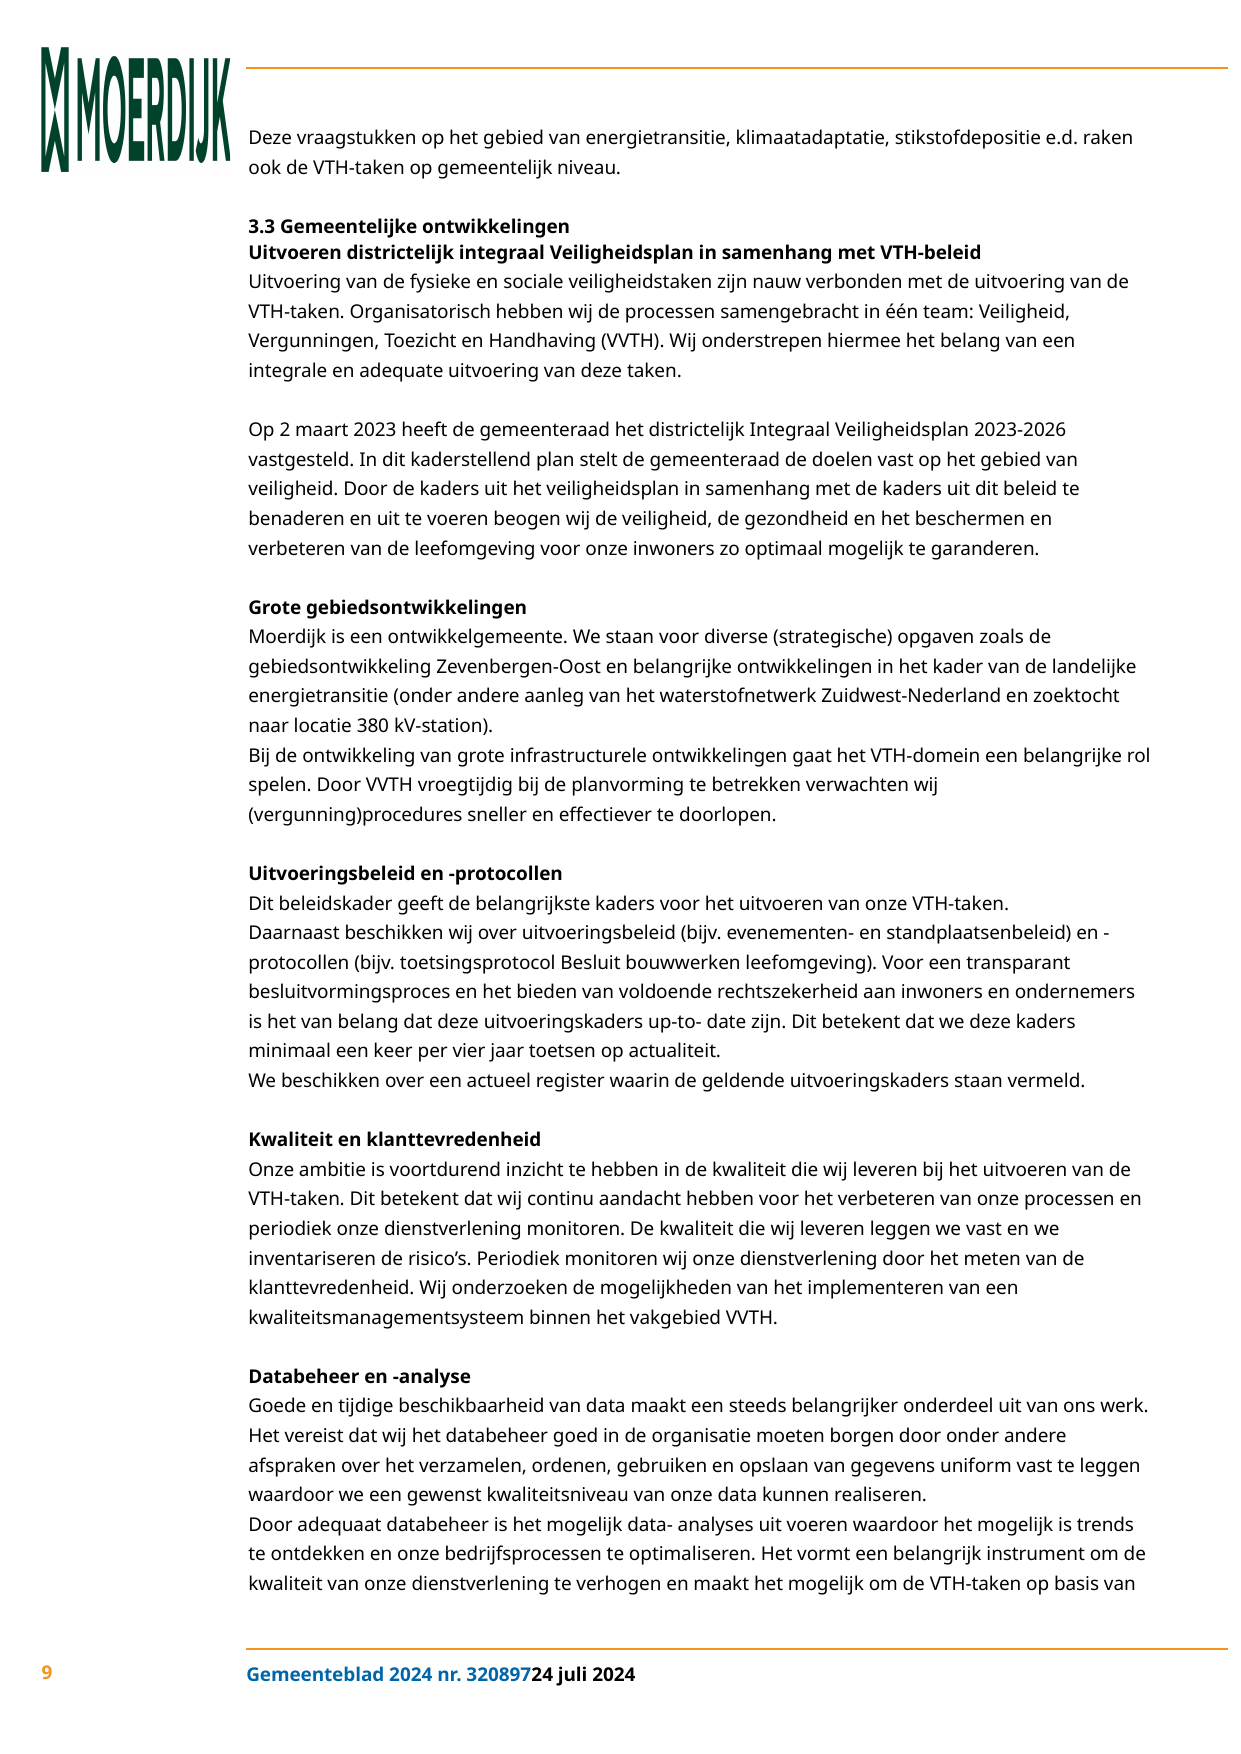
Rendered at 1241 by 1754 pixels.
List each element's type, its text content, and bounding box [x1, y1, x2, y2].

text We beschikken over een actueel register waarin de geldende uitvoeringskaders staan vermeld. [248, 1067, 1152, 1093]
text Uitvoeren districtelijk integraal Veiligheidsplan in samenhang met VTH-beleid [248, 239, 1152, 264]
picture [41, 47, 231, 172]
text Dit beleidskader geeft de belangrijkste kaders voor het uitvoeren van onze VTH-taken. [248, 890, 1152, 915]
text Op 2 maart 2023 heeft de gemeenteraad het districtelijk Integraal Veiligheidsplan 2023-2026 vastgesteld. In dit kaderstellend plan stelt de gemeenteraad de doelen vast op het gebied van veiligheid. Door de kaders uit het veiligheidsplan in samenhang met de kaders uit dit beleid te benaderen en uit te voeren beogen wij de veiligheid, de gezondheid en het beschermen en verbeteren van de leefomgeving voor onze inwoners zo optimaal mogelijk te garanderen. [248, 416, 1152, 560]
text Grote gebiedsontwikkelingen [248, 594, 1152, 619]
text Moerdijk is een ontwikkelgemeente. We staan voor diverse (strategische) opgaven zoals de gebiedsontwikkeling Zevenbergen-Oost en belangrijke ontwikkelingen in het kader van de landelijke energietransitie (onder andere aanleg van het waterstofnetwerk Zuidwest-Nederland en zoektocht naar locatie 380 kV-station). [248, 623, 1152, 738]
text Bij de ontwikkeling van grote infrastructurele ontwikkelingen gaat het VTH-domein een belangrijke rol spelen. Door VVTH vroegtijdig bij de planvorming te betrekken verwachten wij (vergunning)procedures sneller en effectiever te doorlopen. [248, 742, 1152, 827]
text Uitvoeringsbeleid en -protocollen [248, 860, 1152, 886]
text Door adequaat databeheer is het mogelijk data- analyses uit voeren waardoor het mogelijk is trends te ontdekken en onze bedrijfsprocessen te optimaliseren. Het vormt een belangrijk instrument om de kwaliteit van onze dienstverlening te verhogen en maakt het mogelijk om de VTH-taken op basis van [248, 1511, 1152, 1596]
text Goede en tijdige beschikbaarheid van data maakt een steeds belangrijker onderdeel uit van ons werk. Het vereist dat wij het databeheer goed in de organisatie moeten borgen door onder andere afspraken over het verzamelen, ordenen, gebruiken en opslaan van gegevens uniform vast te leggen waardoor we een gewenst kwaliteitsniveau van onze data kunnen realiseren. [248, 1393, 1152, 1507]
text Daarnaast beschikken wij over uitvoeringsbeleid (bijv. evenementen- en standplaatsenbeleid) en -protocollen (bijv. toetsingsprotocol Besluit bouwwerken leefomgeving). Voor een transparant besluitvormingsproces en het bieden van voldoende rechtszekerheid aan inwoners en ondernemers is het van belang dat deze uitvoeringskaders up-to- date zijn. Dit betekent dat we deze kaders minimaal een keer per vier jaar toetsen op actualiteit. [248, 919, 1152, 1063]
text Onze ambitie is voortdurend inzicht te hebben in de kwaliteit die wij leveren bij het uitvoeren van de VTH-taken. Dit betekent dat wij continu aandacht hebben voor het verbeteren van onze processen en periodiek onze dienstverlening monitoren. De kwaliteit die wij leveren leggen we vast en we inventariseren de risico’s. Periodiek monitoren wij onze dienstverlening door het meten van de klanttevredenheid. Wij onderzoeken de mogelijkheden van het implementeren van een kwaliteitsmanagementsysteem binnen het vakgebied VVTH. [248, 1156, 1152, 1329]
text Deze vraagstukken op het gebied van energietransitie, klimaatadaptatie, stikstofdepositie e.d. raken ook de VTH-taken op gemeentelijk niveau. [248, 124, 1152, 180]
text Databeheer en -analyse [248, 1363, 1152, 1389]
text 3.3 Gemeentelijke ontwikkelingen [248, 213, 1152, 239]
text Kwaliteit en klanttevredenheid [248, 1126, 1152, 1152]
text Uitvoering van de fysieke en sociale veiligheidstaken zijn nauw verbonden met de uitvoering van de VTH-taken. Organisatorisch hebben wij de processen samengebracht in één team: Veiligheid, Vergunningen, Toezicht en Handhaving (VVTH). Wij onderstrepen hiermee het belang van een integrale en adequate uitvoering van deze taken. [248, 268, 1152, 383]
